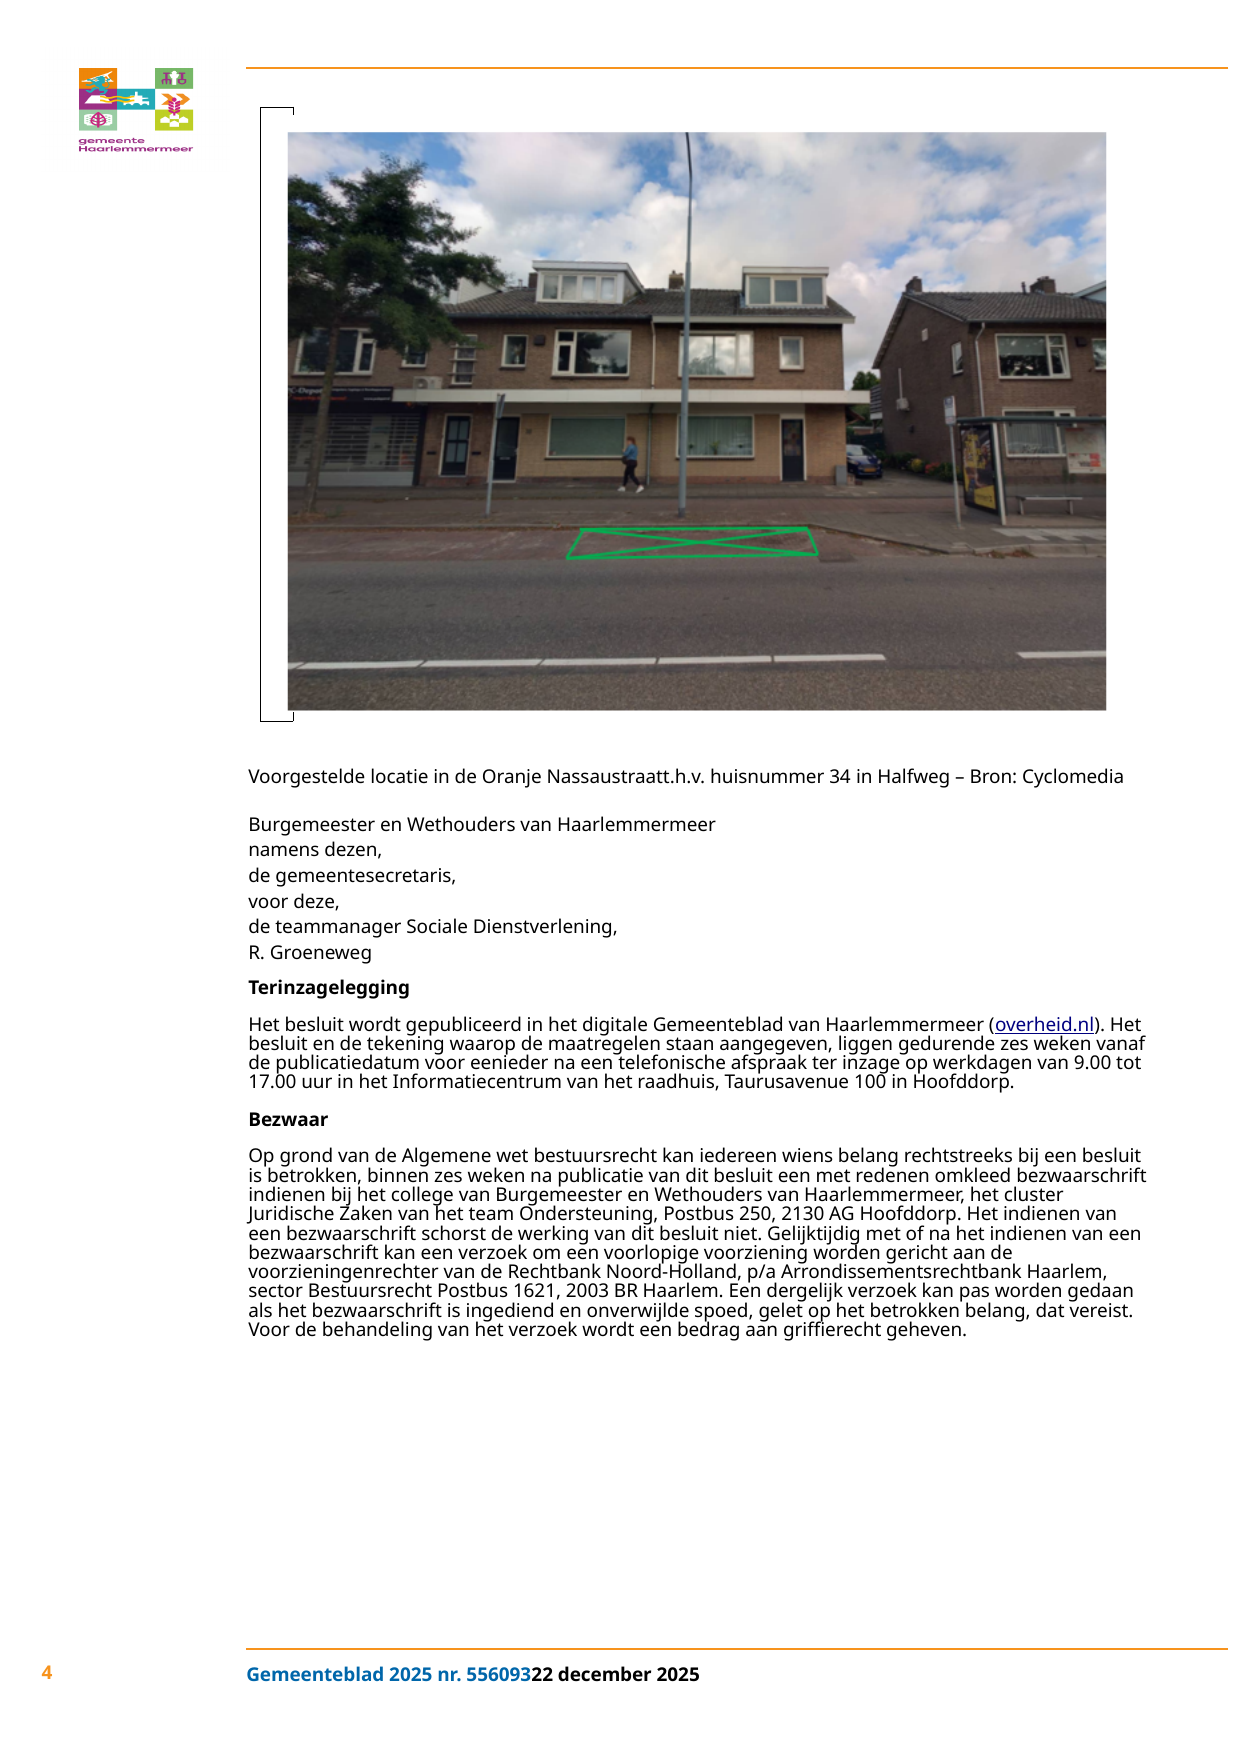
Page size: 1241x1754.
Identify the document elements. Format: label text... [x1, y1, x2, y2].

text de teammanager Sociale Dienstverlening, [248, 914, 1152, 939]
text de gemeentesecretaris, [248, 862, 1152, 888]
text Op grond van de Algemene wet bestuursrecht kan iedereen wiens belang rechtstreeks bij een besluit is betrokken, binnen zes weken na publicatie van dit besluit een met redenen omkleed bezwaarschrift indienen bij het college van Burgemeester en Wethouders van Haarlemmermeer, het cluster Juridische Zaken van het team Ondersteuning, Postbus 250, 2130 AG Hoofddorp. Het indienen van een bezwaarschrift schorst de werking van dit besluit niet. Gelijktijdig met of na het indienen van een bezwaarschrift kan een verzoek om een voorlopige voorziening worden gericht aan de voorzieningenrechter van de Rechtbank Noord-Holland, p/a Arrondissementsrechtbank Haarlem, sector Bestuursrecht Postbus 1621, 2003 BR Haarlem. Een dergelijk verzoek kan pas worden gedaan als het bezwaarschrift is ingediend en onverwijlde spoed, gelet op het betrokken belang, dat vereist. Voor de behandeling van het verzoek wordt een bedrag aan griffierecht geheven. [248, 1147, 1152, 1340]
text R. Groeneweg [248, 939, 1152, 965]
text Bezwaar [248, 1111, 1152, 1130]
text Het besluit wordt gepubliceerd in het digitale Gemeenteblad van Haarlemmermeer (overheid.nl). Het besluit en de tekening waarop de maatregelen staan aangegeven, liggen gedurende zes weken vanaf de publicatiedatum voor eenieder na een telefonische afspraak ter inzage op werkdagen van 9.00 tot 17.00 uur in het Informatiecentrum van het raadhuis, Taurusavenue 100 in Hoofddorp. [248, 1016, 1152, 1093]
text Burgemeester en Wethouders van Haarlemmermeer [248, 811, 1152, 836]
picture [41, 47, 231, 172]
text namens dezen, [248, 836, 1152, 862]
text voor deze, [248, 888, 1152, 914]
text Voorgestelde locatie in de Oranje Nassaustraatt.h.v. huisnummer 34 in Halfweg – Bron: Cyclomedia [248, 763, 1152, 789]
picture [268, 115, 1173, 712]
text Terinzagelegging [248, 979, 1152, 998]
